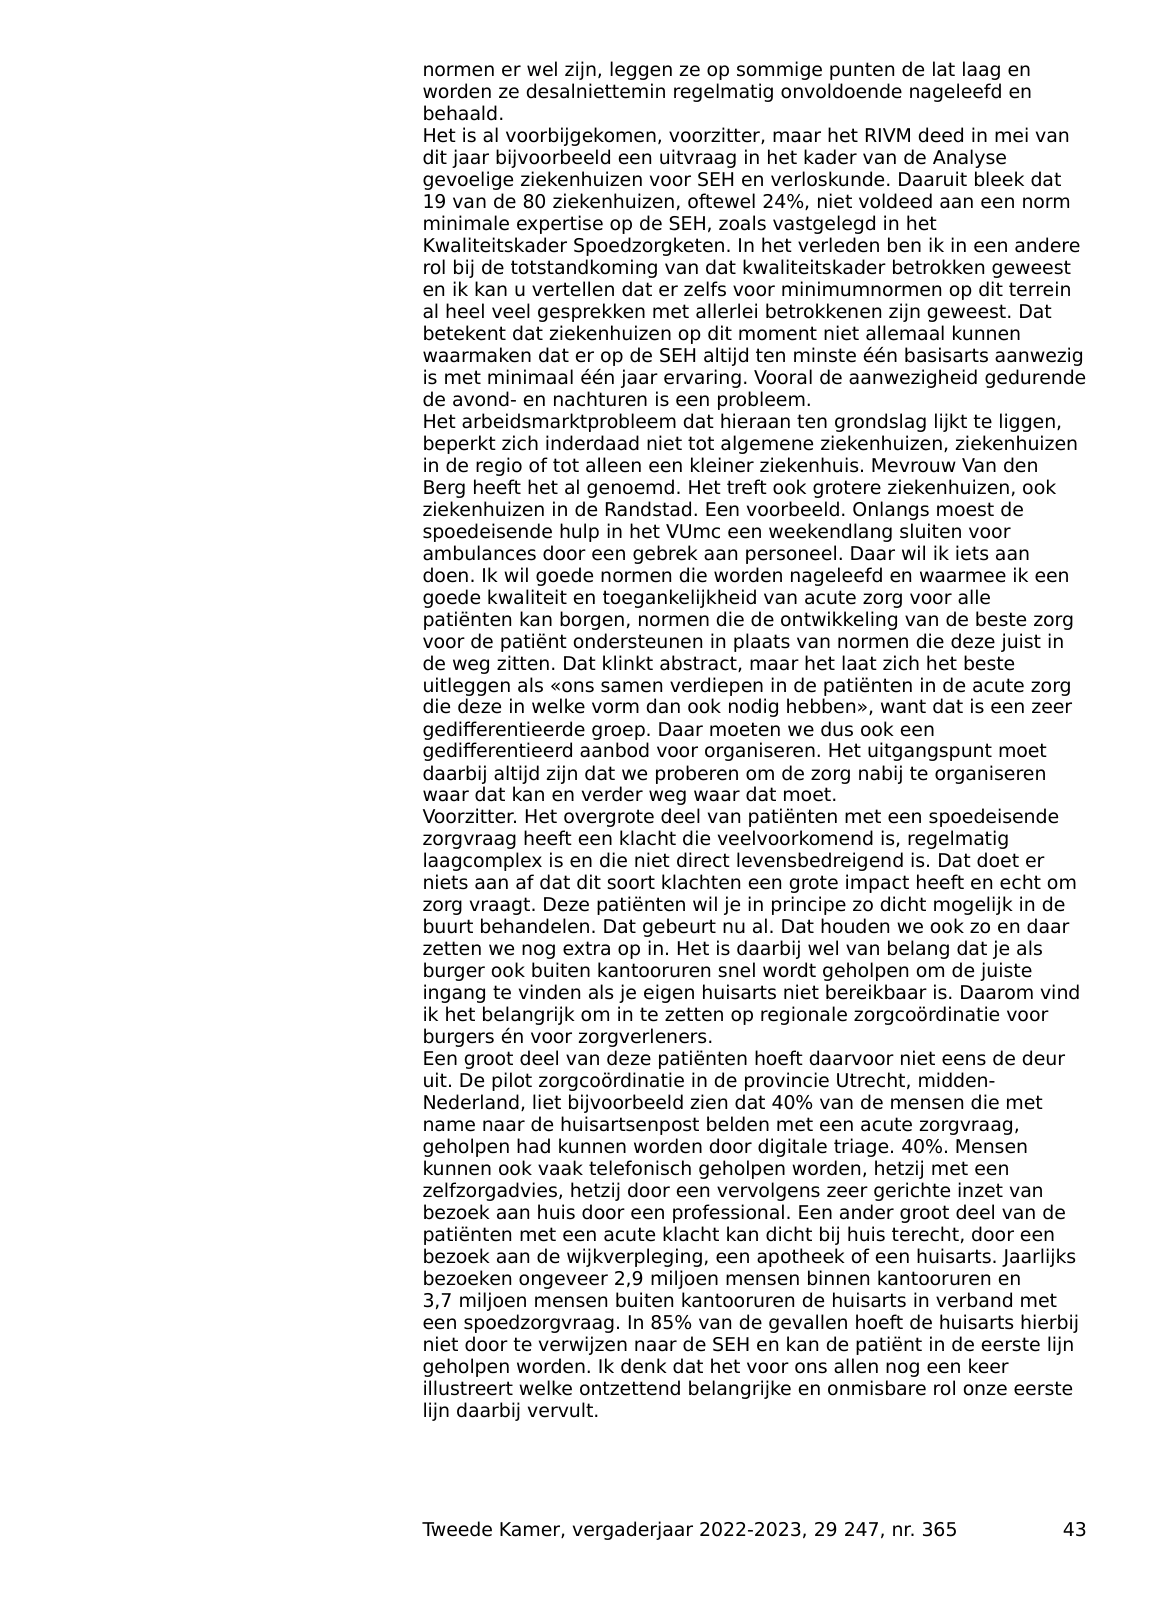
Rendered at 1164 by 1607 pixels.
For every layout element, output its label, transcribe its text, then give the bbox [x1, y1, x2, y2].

text Het is al voorbijgekomen, voorzitter, maar het RIVM deed in mei van dit jaar bijvoorbeeld een uitvraag in het kader van de Analyse gevoelige ziekenhuizen voor SEH en verloskunde. Daaruit bleek dat 19 van de 80 ziekenhuizen, oftewel 24%, niet voldeed aan een norm minimale expertise op de SEH, zoals vastgelegd in het Kwaliteitskader Spoedzorgketen. In het verleden ben ik in een andere rol bij de totstandkoming van dat kwaliteitskader betrokken geweest en ik kan u vertellen dat er zelfs voor minimumnormen op dit terrein al heel veel gesprekken met allerlei betrokkenen zijn geweest. Dat betekent dat ziekenhuizen op dit moment niet allemaal kunnen waarmaken dat er op de SEH altijd ten minste één basisarts aanwezig is met minimaal één jaar ervaring. Vooral de aanwezigheid gedurende de avond- en nachturen is een probleem. [422, 125, 1087, 411]
text Voorzitter. Het overgrote deel van patiënten met een spoedeisende zorgvraag heeft een klacht die veelvoorkomend is, regelmatig laagcomplex is en die niet direct levensbedreigend is. Dat doet er niets aan af dat dit soort klachten een grote impact heeft en echt om zorg vraagt. Deze patiënten wil je in principe zo dicht mogelijk in de buurt behandelen. Dat gebeurt nu al. Dat houden we ook zo en daar zetten we nog extra op in. Het is daarbij wel van belang dat je als burger ook buiten kantooruren snel wordt geholpen om de juiste ingang te vinden als je eigen huisarts niet bereikbaar is. Daarom vind ik het belangrijk om in te zetten op regionale zorgcoördinatie voor burgers én voor zorgverleners. [422, 806, 1087, 1048]
text Het arbeidsmarktprobleem dat hieraan ten grondslag lijkt te liggen, beperkt zich inderdaad niet tot algemene ziekenhuizen, ziekenhuizen in de regio of tot alleen een kleiner ziekenhuis. Mevrouw Van den Berg heeft het al genoemd. Het treft ook grotere ziekenhuizen, ook ziekenhuizen in de Randstad. Een voorbeeld. Onlangs moest de spoedeisende hulp in het VUmc een weekendlang sluiten voor ambulances door een gebrek aan personeel. Daar wil ik iets aan doen. Ik wil goede normen die worden nageleefd en waarmee ik een goede kwaliteit en toegankelijkheid van acute zorg voor alle patiënten kan borgen, normen die de ontwikkeling van de beste zorg voor de patiënt ondersteunen in plaats van normen die deze juist in de weg zitten. Dat klinkt abstract, maar het laat zich het beste uitleggen als «ons samen verdiepen in de patiënten in de acute zorg die deze in welke vorm dan ook nodig hebben», want dat is een zeer gedifferentieerde groep. Daar moeten we dus ook een gedifferentieerd aanbod voor organiseren. Het uitgangspunt moet daarbij altijd zijn dat we proberen om de zorg nabij te organiseren waar dat kan en verder weg waar dat moet. [422, 411, 1087, 806]
text normen er wel zijn, leggen ze op sommige punten de lat laag en worden ze desalniettemin regelmatig onvoldoende nageleefd en behaald. [422, 59, 1087, 125]
text Een groot deel van deze patiënten hoeft daarvoor niet eens de deur uit. De pilot zorgcoördinatie in de provincie Utrecht, midden-Nederland, liet bijvoorbeeld zien dat 40% van de mensen die met name naar de huisartsenpost belden met een acute zorgvraag, geholpen had kunnen worden door digitale triage. 40%. Mensen kunnen ook vaak telefonisch geholpen worden, hetzij met een zelfzorgadvies, hetzij door een vervolgens zeer gerichte inzet van bezoek aan huis door een professional. Een ander groot deel van de patiënten met een acute klacht kan dicht bij huis terecht, door een bezoek aan de wijkverpleging, een apotheek of een huisarts. Jaarlijks bezoeken ongeveer 2,9 miljoen mensen binnen kantooruren en 3,7 miljoen mensen buiten kantooruren de huisarts in verband met een spoedzorgvraag. In 85% van de gevallen hoeft de huisarts hierbij niet door te verwijzen naar de SEH en kan de patiënt in de eerste lijn geholpen worden. Ik denk dat het voor ons allen nog een keer illustreert welke ontzettend belangrijke en onmisbare rol onze eerste lijn daarbij vervult. [422, 1048, 1087, 1422]
